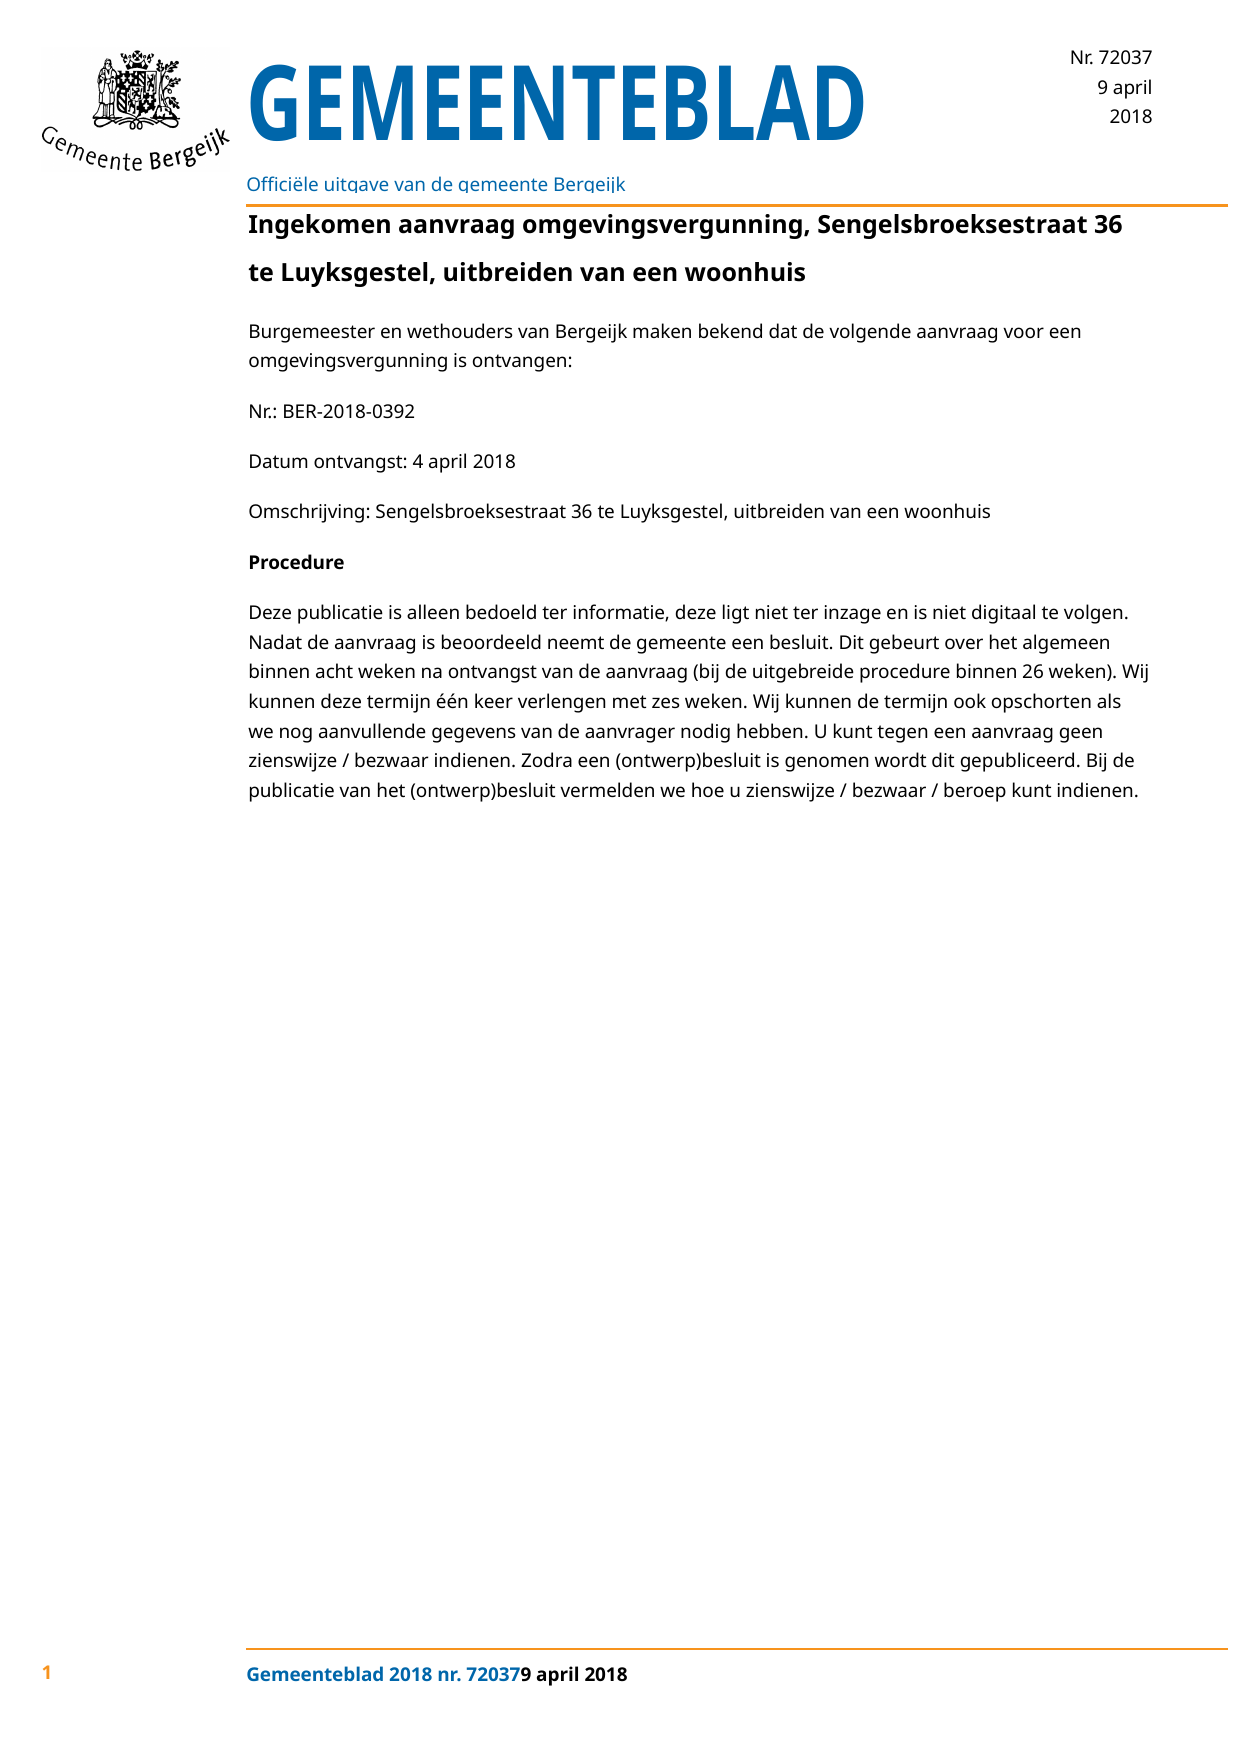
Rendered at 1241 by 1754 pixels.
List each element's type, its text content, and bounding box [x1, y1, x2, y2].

text Procedure [248, 549, 1152, 575]
text Omschrijving: Sengelsbroeksestraat 36 te Luyksgestel, uitbreiden van een woonhuis [248, 499, 1152, 524]
text Ingekomen aanvraag omgevingsvergunning, Sengelsbroeksestraat 36 te Luyksgestel, uitbreiden van een woonhuis [248, 207, 1152, 288]
text Nr.: BER-2018-0392 [248, 398, 1152, 424]
text Datum ontvangst: 4 april 2018 [248, 448, 1152, 474]
text Deze publicatie is alleen bedoeld ter informatie, deze ligt niet ter inzage en is niet digitaal te volgen. Nadat de aanvraag is beoordeeld neemt de gemeente een besluit. Dit gebeurt over het algemeen binnen acht weken na ontvangst van de aanvraag (bij de uitgebreide procedure binnen 26 weken). Wij kunnen deze termijn één keer verlengen met zes weken. Wij kunnen de termijn ook opschorten als we nog aanvullende gegevens van de aanvrager nodig hebben. U kunt tegen een aanvraag geen zienswijze / bezwaar indienen. Zodra een (ontwerp)besluit is genomen wordt dit gepubliceerd. Bij de publicatie van het (ontwerp)besluit vermelden we hoe u zienswijze / bezwaar / beroep kunt indienen. [248, 599, 1152, 803]
picture [41, 47, 231, 172]
text Burgemeester en wethouders van Bergeijk maken bekend dat de volgende aanvraag voor een omgevingsvergunning is ontvangen: [248, 318, 1152, 373]
